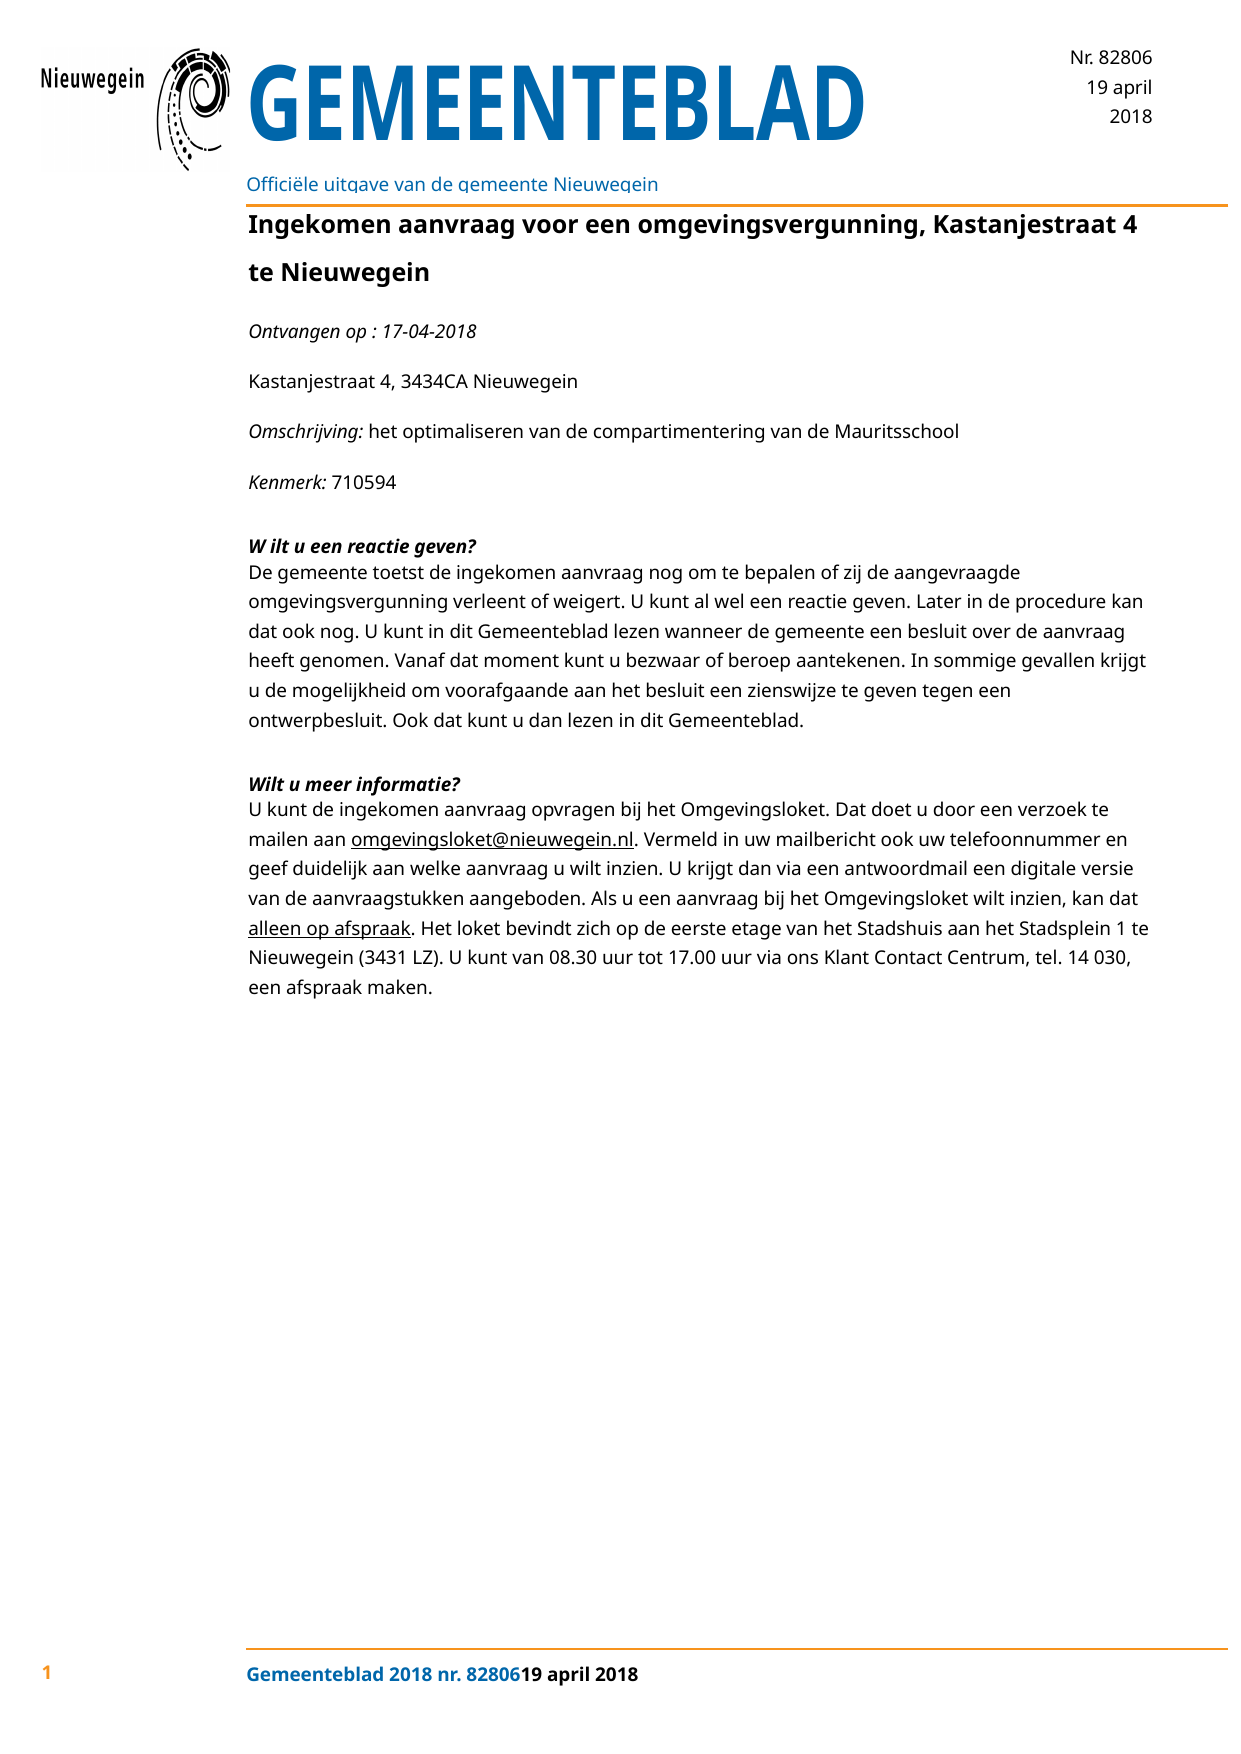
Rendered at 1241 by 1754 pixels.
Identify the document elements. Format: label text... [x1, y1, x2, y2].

picture [41, 47, 231, 172]
text Wilt u meer informatie? [248, 771, 1152, 796]
text U kunt de ingekomen aanvraag opvragen bij het Omgevingsloket. Dat doet u door een verzoek te mailen aan omgevingsloket@nieuwegein.nl. Vermeld in uw mailbericht ook uw telefoonnummer en geef duidelijk aan welke aanvraag u wilt inzien. U krijgt dan via een antwoordmail een digitale versie van de aanvraagstukken aangeboden. Als u een aanvraag bij het Omgevingsloket wilt inzien, kan dat alleen op afspraak. Het loket bevindt zich op de eerste etage van het Stadshuis aan het Stadsplein 1 te Nieuwegein (3431 LZ). U kunt van 08.30 uur tot 17.00 uur via ons Klant Contact Centrum, tel. 14 030, een afspraak maken. [248, 796, 1152, 1000]
text Ontvangen op : 17-04-2018 [248, 318, 1152, 344]
text W ilt u een reactie geven? [248, 533, 1152, 559]
text Kenmerk: 710594 [248, 469, 1152, 495]
text De gemeente toetst de ingekomen aanvraag nog om te bepalen of zij de aangevraagde omgevingsvergunning verleent of weigert. U kunt al wel een reactie geven. Later in de procedure kan dat ook nog. U kunt in dit Gemeenteblad lezen wanneer de gemeente een besluit over de aanvraag heeft genomen. Vanaf dat moment kunt u bezwaar of beroep aantekenen. In sommige gevallen krijgt u de mogelijkheid om voorafgaande aan het besluit een zienswijze te geven tegen een ontwerpbesluit. Ook dat kunt u dan lezen in dit Gemeenteblad. [248, 559, 1152, 732]
text Omschrijving: het optimaliseren van de compartimentering van de Mauritsschool [248, 419, 1152, 444]
text Kastanjestraat 4, 3434CA Nieuwegein [248, 368, 1152, 394]
text Ingekomen aanvraag voor een omgevingsvergunning, Kastanjestraat 4 te Nieuwegein [248, 207, 1152, 288]
